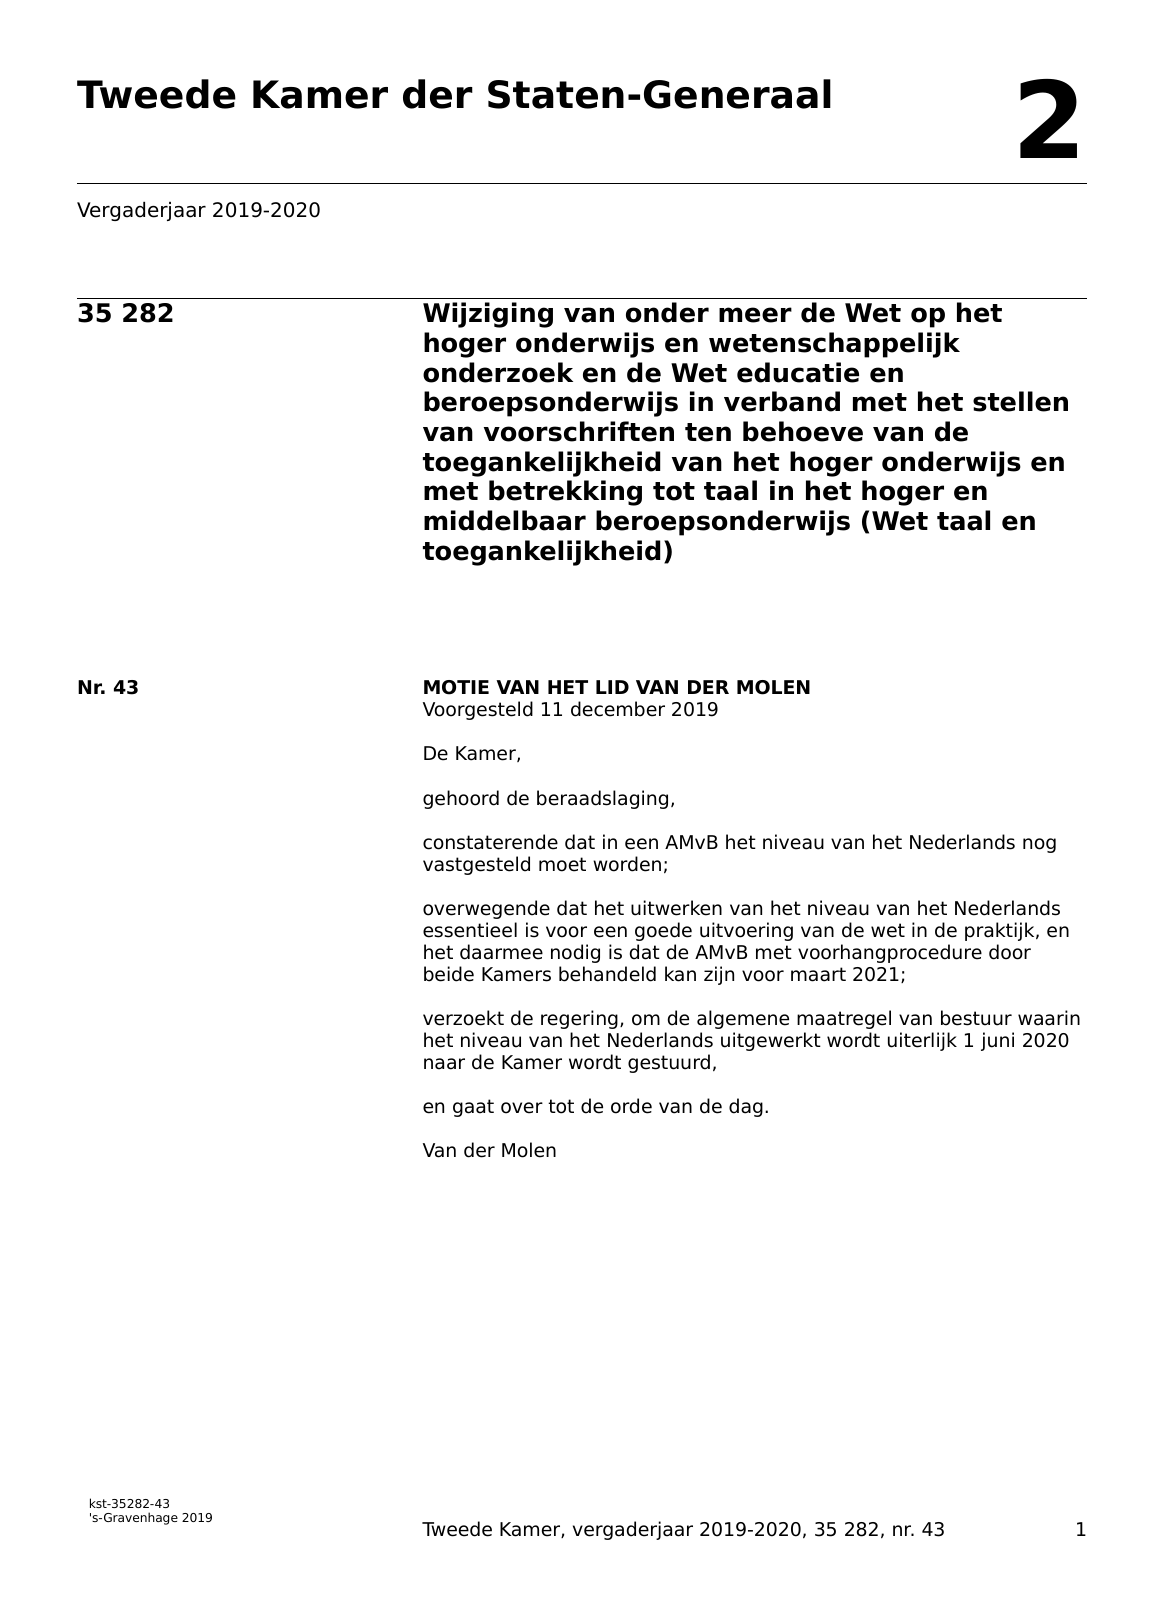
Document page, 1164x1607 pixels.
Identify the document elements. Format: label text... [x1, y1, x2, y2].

table_header Tweede Kamer der Staten-Generaal [77, 59, 886, 183]
subtitle Nr. 43 MOTIE VAN HET LID VAN DER MOLEN [77, 677, 1087, 699]
text kst-35282-43 [88, 1497, 323, 1511]
text en gaat over tot de orde van de dag. [422, 1096, 1087, 1118]
text gehoord de beraadslaging, [422, 787, 1087, 809]
text Van der Molen [422, 1140, 1087, 1162]
subtitle 35 282 Wijziging van onder meer de Wet op het hoger onderwijs en wetenschappelijk onderzoek en de Wet educatie en beroepsonderwijs in verband met het stellen van voorschriften ten behoeve van de toegankelijkheid van het hoger onderwijs en met betrekking tot taal in het hoger en middelbaar beroepsonderwijs (Wet taal en toegankelijkheid) [77, 299, 1087, 566]
text Voorgesteld 11 december 2019 [422, 699, 1087, 721]
text De Kamer, [422, 743, 1087, 765]
table_cell Vergaderjaar 2019-2020 [77, 184, 1087, 298]
text constaterende dat in een AMvB het niveau van het Nederlands nog vastgesteld moet worden; [422, 832, 1087, 876]
text overwegende dat het uitwerken van het niveau van het Nederlands essentieel is voor een goede uitvoering van de wet in de praktijk, en het daarmee nodig is dat de AMvB met voorhangprocedure door beide Kamers behandeld kan zijn voor maart 2021; [422, 898, 1087, 986]
text verzoekt de regering, om de algemene maatregel van bestuur waarin het niveau van het Nederlands uitgewerkt wordt uiterlijk 1 juni 2020 naar de Kamer wordt gestuurd, [422, 1008, 1087, 1074]
table_header 2 [886, 59, 1087, 183]
text 's-Gravenhage 2019 [88, 1511, 323, 1525]
